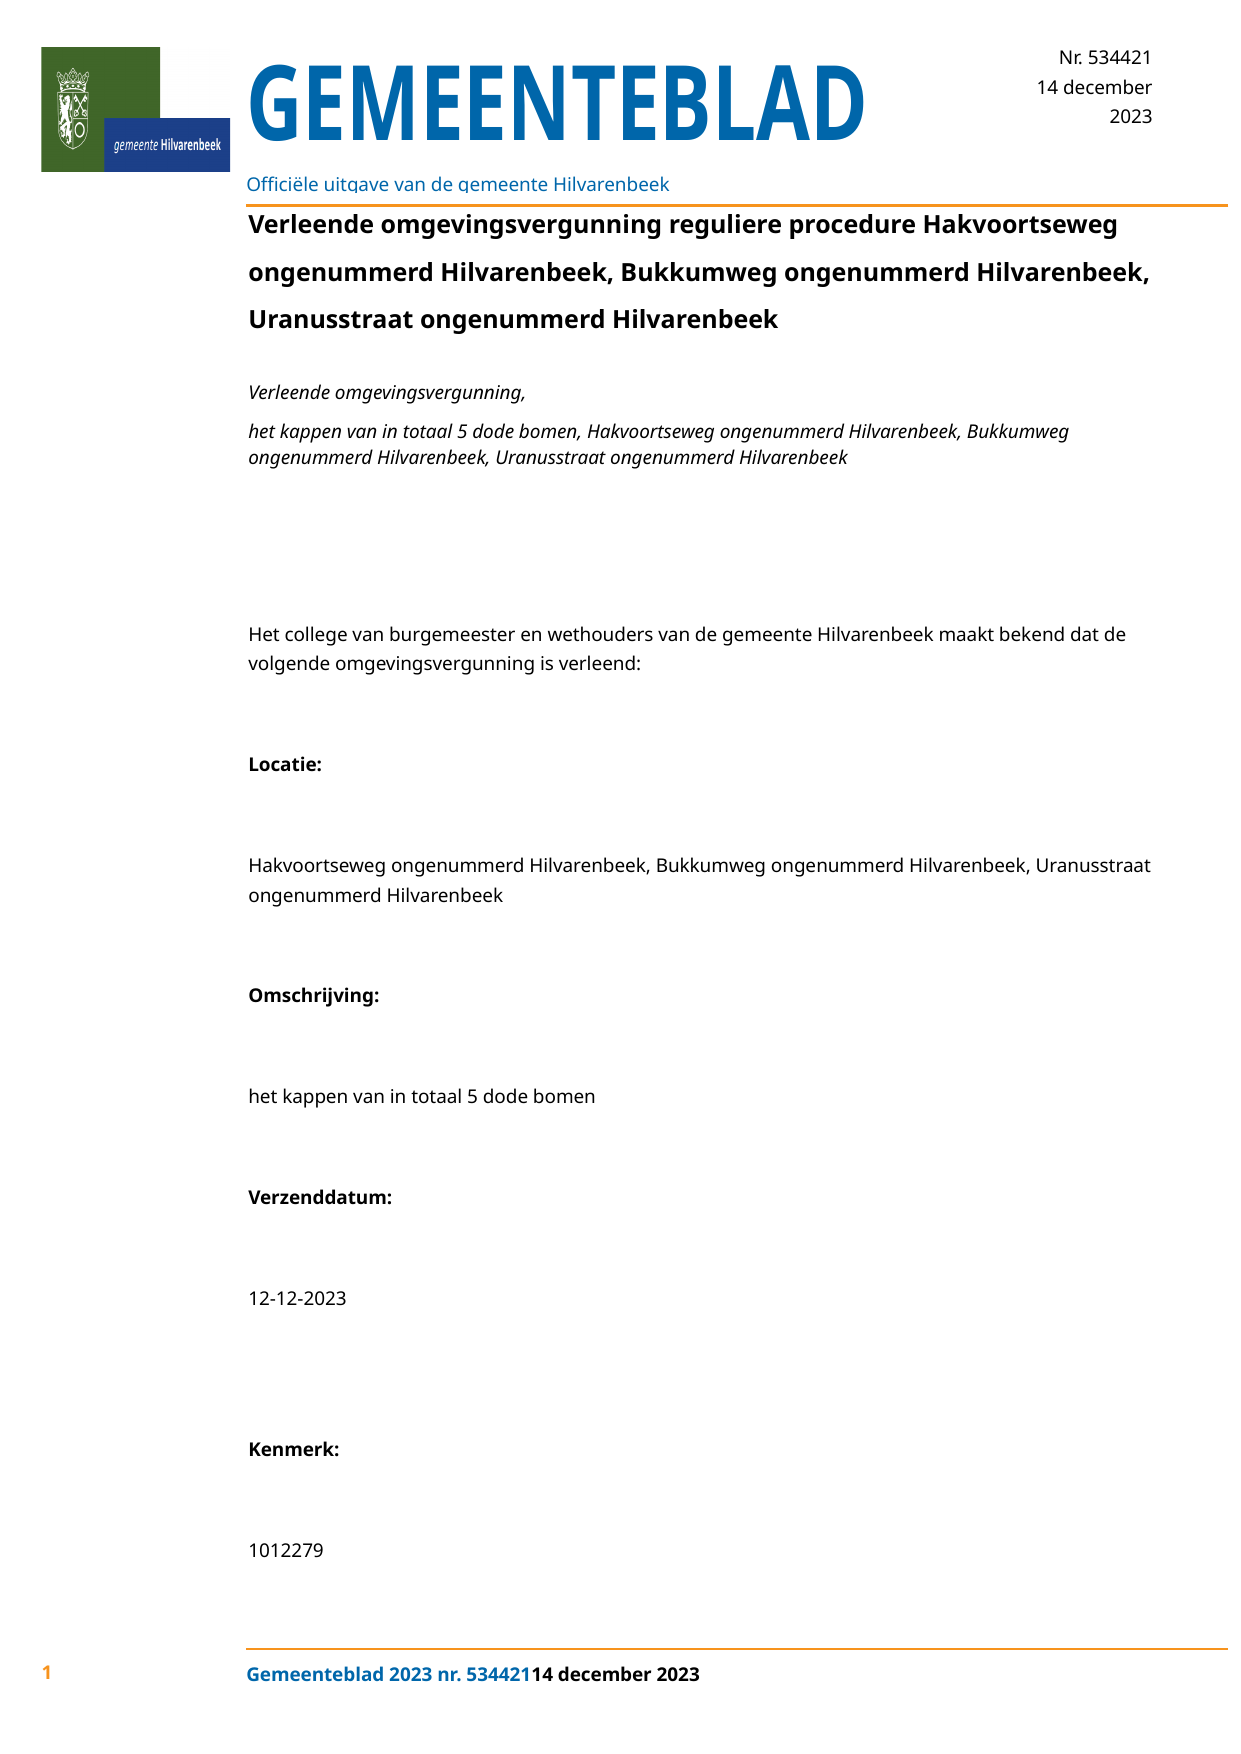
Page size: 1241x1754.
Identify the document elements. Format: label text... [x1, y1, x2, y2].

picture [41, 47, 231, 172]
text Het college van burgemeester en wethouders van de gemeente Hilvarenbeek maakt bekend dat de volgende omgevingsvergunning is verleend: [248, 621, 1152, 676]
text Hakvoortseweg ongenummerd Hilvarenbeek, Bukkumweg ongenummerd Hilvarenbeek, Uranusstraat ongenummerd Hilvarenbeek [248, 852, 1152, 908]
text Locatie: [248, 751, 1152, 777]
text Omschrijving: [248, 983, 1152, 1008]
text 1012279 [248, 1537, 1152, 1563]
text Kenmerk: [248, 1436, 1152, 1462]
text het kappen van in totaal 5 dode bomen [248, 1083, 1152, 1109]
text Verleende omgevingsvergunning, [248, 379, 1152, 405]
text het kappen van in totaal 5 dode bomen, Hakvoortseweg ongenummerd Hilvarenbeek, Bukkumweg ongenummerd Hilvarenbeek, Uranusstraat ongenummerd Hilvarenbeek [248, 418, 1152, 470]
text Verzenddatum: [248, 1184, 1152, 1210]
text Verleende omgevingsvergunning reguliere procedure Hakvoortseweg ongenummerd Hilvarenbeek, Bukkumweg ongenummerd Hilvarenbeek, Uranusstraat ongenummerd Hilvarenbeek [248, 207, 1152, 336]
text 12-12-2023 [248, 1285, 1152, 1311]
